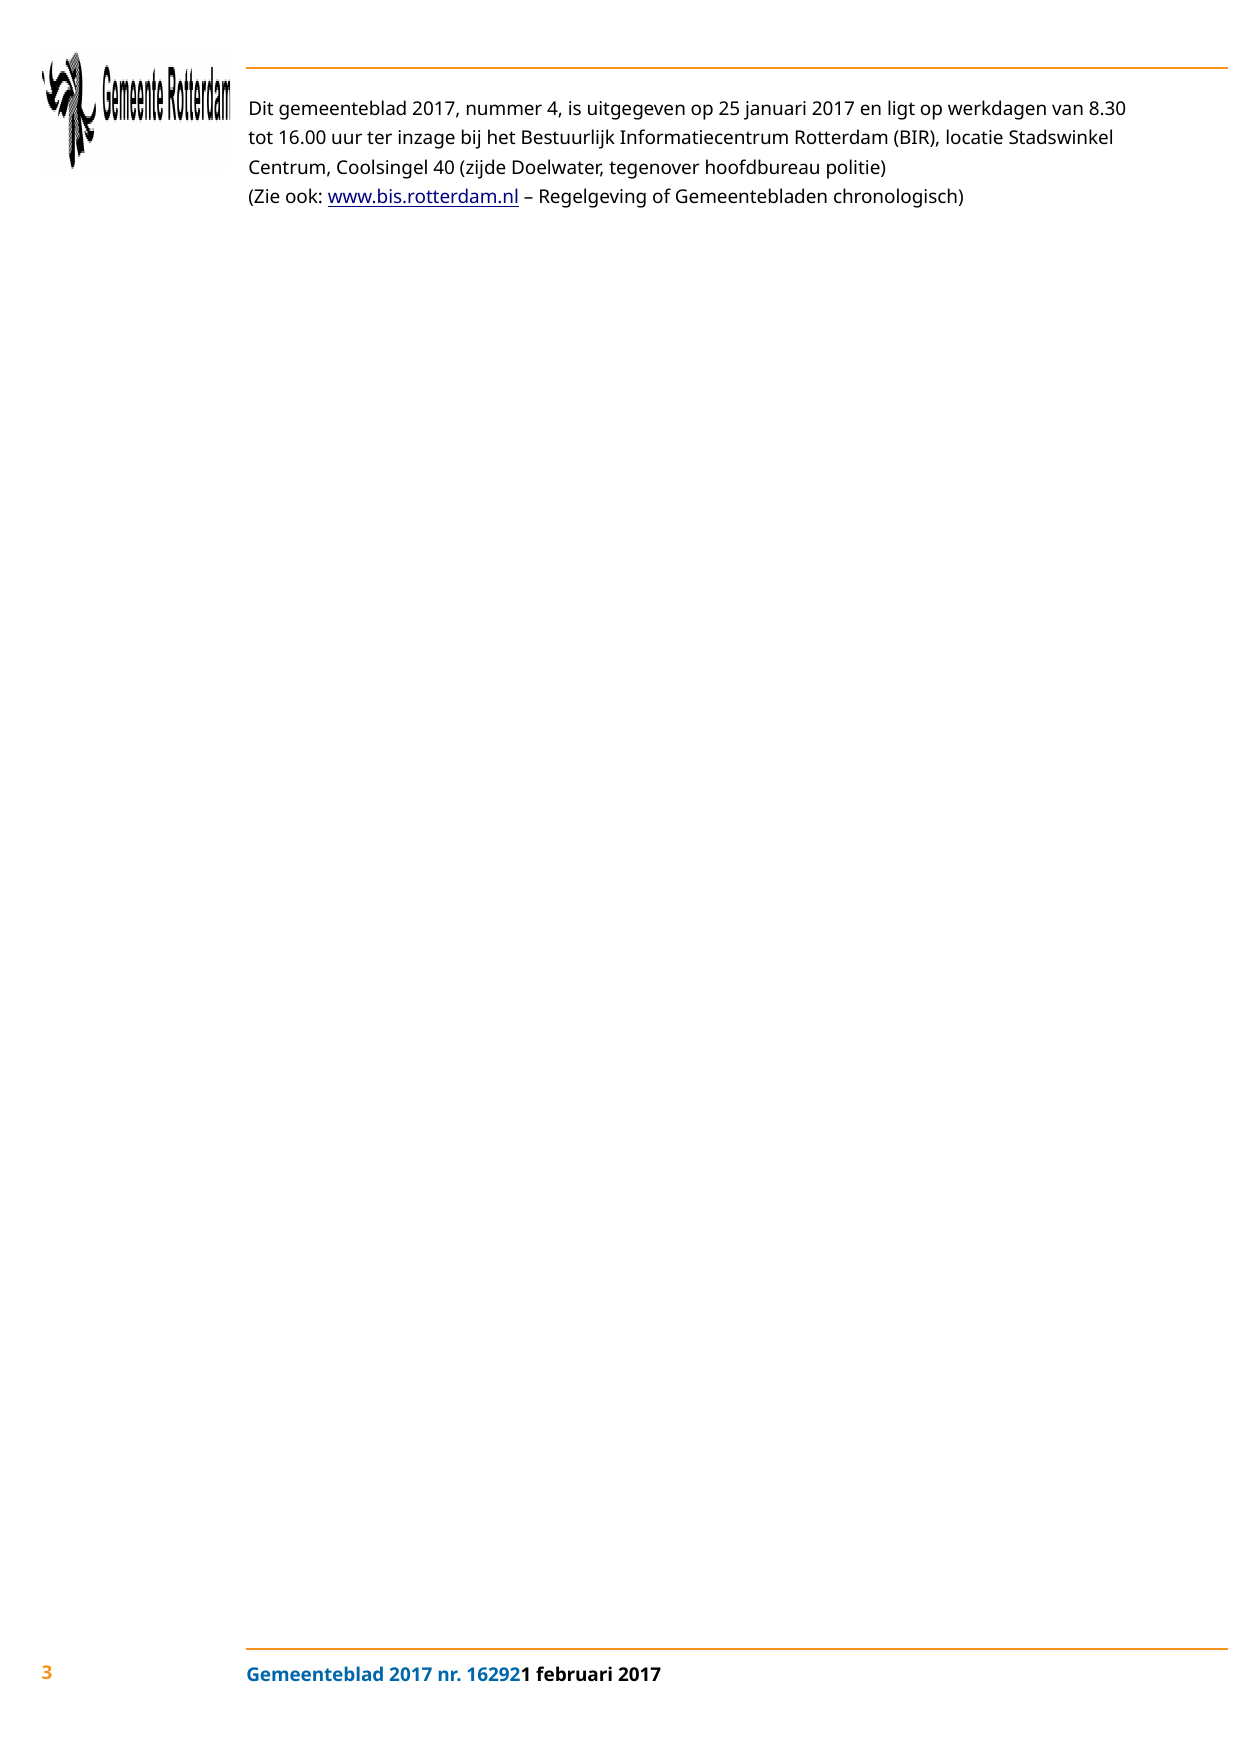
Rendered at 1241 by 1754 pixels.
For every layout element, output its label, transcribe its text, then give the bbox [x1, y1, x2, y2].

picture [41, 47, 231, 172]
text Dit gemeenteblad 2017, nummer 4, is uitgegeven op 25 januari 2017 en ligt op werkdagen van 8.30 tot 16.00 uur ter inzage bij het Bestuurlijk Informatiecentrum Rotterdam (BIR), locatie Stadswinkel Centrum, Coolsingel 40 (zijde Doelwater, tegenover hoofdbureau politie) [248, 95, 1152, 180]
text (Zie ook: www.bis.rotterdam.nl – Regelgeving of Gemeentebladen chronologisch) [248, 184, 1152, 209]
